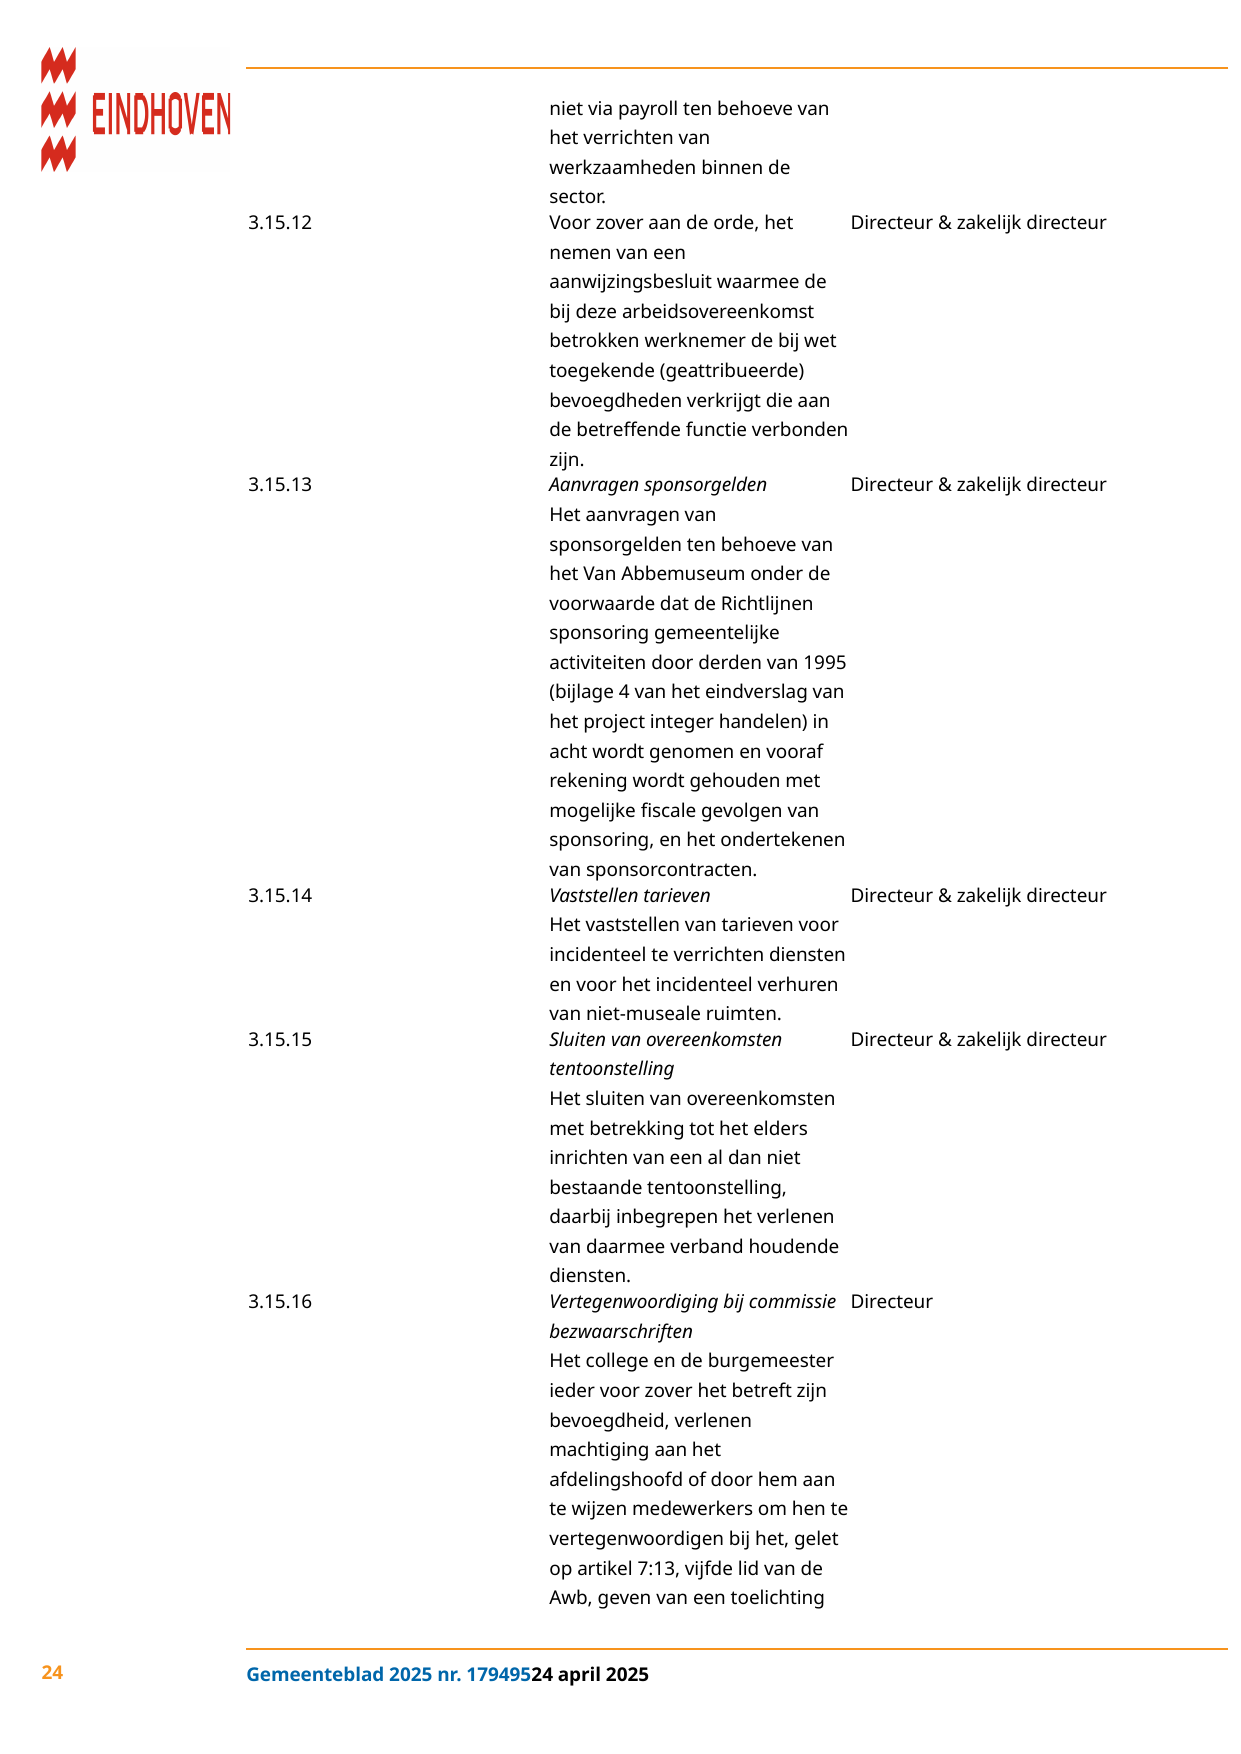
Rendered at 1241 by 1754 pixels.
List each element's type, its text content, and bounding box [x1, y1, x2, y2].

table_cell Voor zover aan de orde, het nemen van een aanwijzingsbesluit waarmee de bij deze arbeidsovereenkomst betrokken werknemer de bij wet toegekende (geattribueerde) bevoegdheden verkrijgt die aan de betreffende functie verbonden zijn. [549, 209, 850, 472]
table_cell Directeur [850, 1289, 1152, 1610]
table_cell [850, 95, 1152, 209]
table_cell [248, 95, 549, 209]
picture [41, 47, 231, 172]
table_cell Directeur & zakelijk directeur [850, 1026, 1152, 1288]
table_cell Directeur & zakelijk directeur [850, 882, 1152, 1026]
table_cell Sluiten van overeenkomsten tentoonstelling Het sluiten van overeenkomsten met betrekking tot het elders inrichten van een al dan niet bestaande tentoonstelling, daarbij inbegrepen het verlenen van daarmee verband houdende diensten. [549, 1026, 850, 1288]
table_cell niet via payroll ten behoeve van het verrichten van werkzaamheden binnen de sector. [549, 95, 850, 209]
table_cell 3.15.15 [248, 1026, 549, 1288]
table_cell Directeur & zakelijk directeur [850, 209, 1152, 472]
table_cell 3.15.14 [248, 882, 549, 1026]
table_cell Vertegenwoordiging bij commissie bezwaarschriften Het college en de burgemeester ieder voor zover het betreft zijn bevoegdheid, verlenen machtiging aan het afdelingshoofd of door hem aan te wijzen medewerkers om hen te vertegenwoordigen bij het, gelet op artikel 7:13, vijfde lid van de Awb, geven van een toelichting [549, 1289, 850, 1610]
table_cell Aanvragen sponsorgelden Het aanvragen van sponsorgelden ten behoeve van het Van Abbemuseum onder de voorwaarde dat de Richtlijnen sponsoring gemeentelijke activiteiten door derden van 1995 (bijlage 4 van het eindverslag van het project integer handelen) in acht wordt genomen en vooraf rekening wordt gehouden met mogelijke fiscale gevolgen van sponsoring, en het ondertekenen van sponsorcontracten. [549, 472, 850, 882]
table_cell 3.15.16 [248, 1289, 549, 1610]
table_cell 3.15.12 [248, 209, 549, 472]
table_cell Directeur & zakelijk directeur [850, 472, 1152, 882]
table_cell Vaststellen tarieven Het vaststellen van tarieven voor incidenteel te verrichten diensten en voor het incidenteel verhuren van niet-museale ruimten. [549, 882, 850, 1026]
table_cell 3.15.13 [248, 472, 549, 882]
